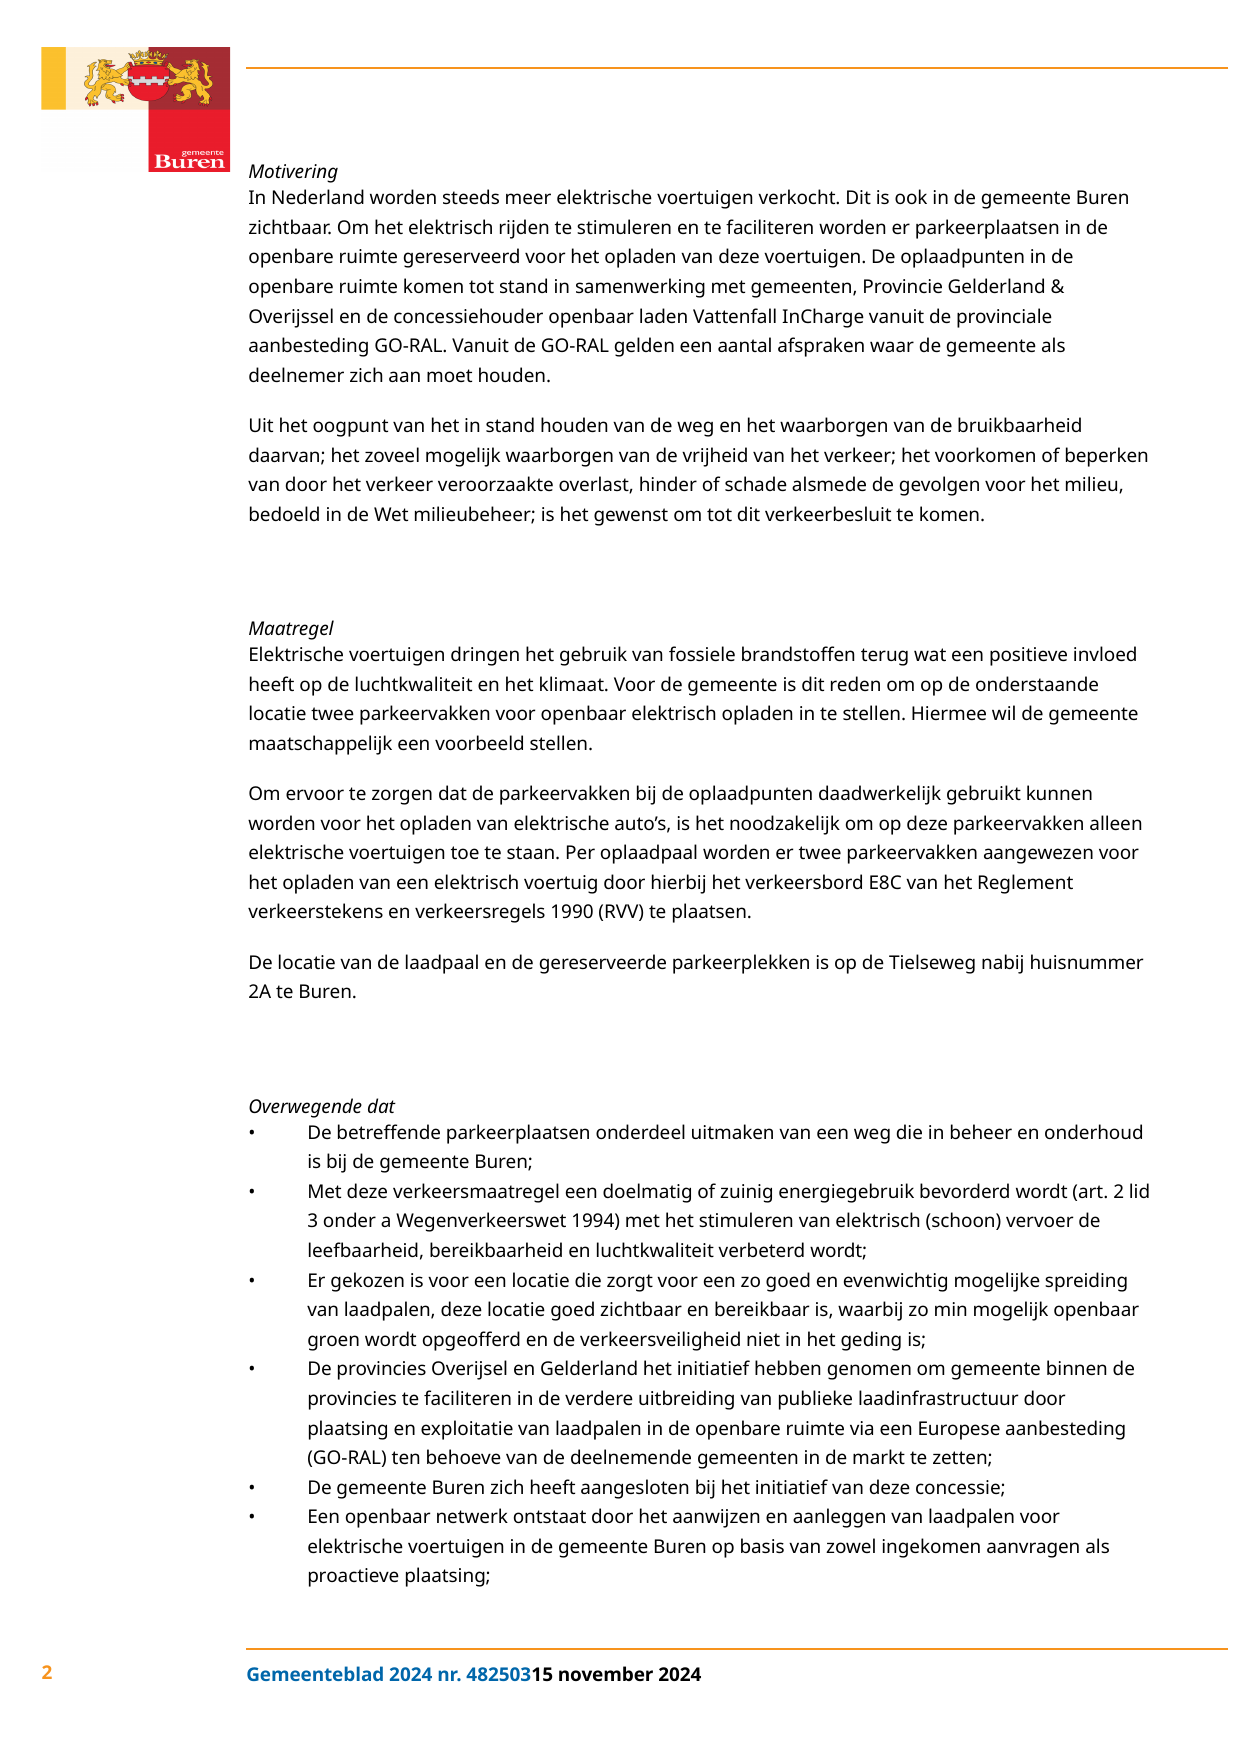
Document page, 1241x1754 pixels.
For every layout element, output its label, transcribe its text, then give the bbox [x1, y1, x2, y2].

picture [41, 47, 231, 172]
list De betreffende parkeerplaatsen onderdeel uitmaken van een weg die in beheer en onderhoud is bij de gemeente Buren; [248, 1119, 1152, 1174]
text Elektrische voertuigen dringen het gebruik van fossiele brandstoffen terug wat een positieve invloed heeft op de luchtkwaliteit en het klimaat. Voor de gemeente is dit reden om op de onderstaande locatie twee parkeervakken voor openbaar elektrisch opladen in te stellen. Hiermee wil de gemeente maatschappelijk een voorbeeld stellen. [248, 641, 1152, 756]
text Om ervoor te zorgen dat de parkeervakken bij de oplaadpunten daadwerkelijk gebruikt kunnen worden voor het opladen van elektrische auto’s, is het noodzakelijk om op deze parkeervakken alleen elektrische voertuigen toe te staan. Per oplaadpaal worden er twee parkeervakken aangewezen voor het opladen van een elektrisch voertuig door hierbij het verkeersbord E8C van het Reglement verkeerstekens en verkeersregels 1990 (RVV) te plaatsen. [248, 780, 1152, 924]
text In Nederland worden steeds meer elektrische voertuigen verkocht. Dit is ook in de gemeente Buren zichtbaar. Om het elektrisch rijden te stimuleren en te faciliteren worden er parkeerplaatsen in de openbare ruimte gereserveerd voor het opladen van deze voertuigen. De oplaadpunten in de openbare ruimte komen tot stand in samenwerking met gemeenten, Provincie Gelderland & Overijssel en de concessiehouder openbaar laden Vattenfall InCharge vanuit de provinciale aanbesteding GO-RAL. Vanuit de GO-RAL gelden een aantal afspraken waar de gemeente als deelnemer zich aan moet houden. [248, 184, 1152, 388]
text Maatregel [248, 616, 1152, 641]
text Motivering [248, 159, 1152, 184]
list De provincies Overijsel en Gelderland het initiatief hebben genomen om gemeente binnen de provincies te faciliteren in de verdere uitbreiding van publieke laadinfrastructuur door plaatsing en exploitatie van laadpalen in de openbare ruimte via een Europese aanbesteding (GO-RAL) ten behoeve van de deelnemende gemeenten in de markt te zetten; [248, 1356, 1152, 1470]
list Een openbaar netwerk ontstaat door het aanwijzen en aanleggen van laadpalen voor elektrische voertuigen in de gemeente Buren op basis van zowel ingekomen aanvragen als proactieve plaatsing; [248, 1503, 1152, 1588]
list Met deze verkeersmaatregel een doelmatig of zuinig energiegebruik bevorderd wordt (art. 2 lid 3 onder a Wegenverkeerswet 1994) met het stimuleren van elektrisch (schoon) vervoer de leefbaarheid, bereikbaarheid en luchtkwaliteit verbeterd wordt; [248, 1178, 1152, 1263]
text Uit het oogpunt van het in stand houden van de weg en het waarborgen van de bruikbaarheid daarvan; het zoveel mogelijk waarborgen van de vrijheid van het verkeer; het voorkomen of beperken van door het verkeer veroorzaakte overlast, hinder of schade alsmede de gevolgen voor het milieu, bedoeld in de Wet milieubeheer; is het gewenst om tot dit verkeerbesluit te komen. [248, 412, 1152, 527]
list De gemeente Buren zich heeft aangesloten bij het initiatief van deze concessie; [248, 1474, 1152, 1499]
list Er gekozen is voor een locatie die zorgt voor een zo goed en evenwichtig mogelijke spreiding van laadpalen, deze locatie goed zichtbaar en bereikbaar is, waarbij zo min mogelijk openbaar groen wordt opgeofferd en de verkeersveiligheid niet in het geding is; [248, 1267, 1152, 1352]
text De locatie van de laadpaal en de gereserveerde parkeerplekken is op de Tielseweg nabij huisnummer 2A te Buren. [248, 949, 1152, 1004]
text Overwegende dat [248, 1093, 1152, 1119]
